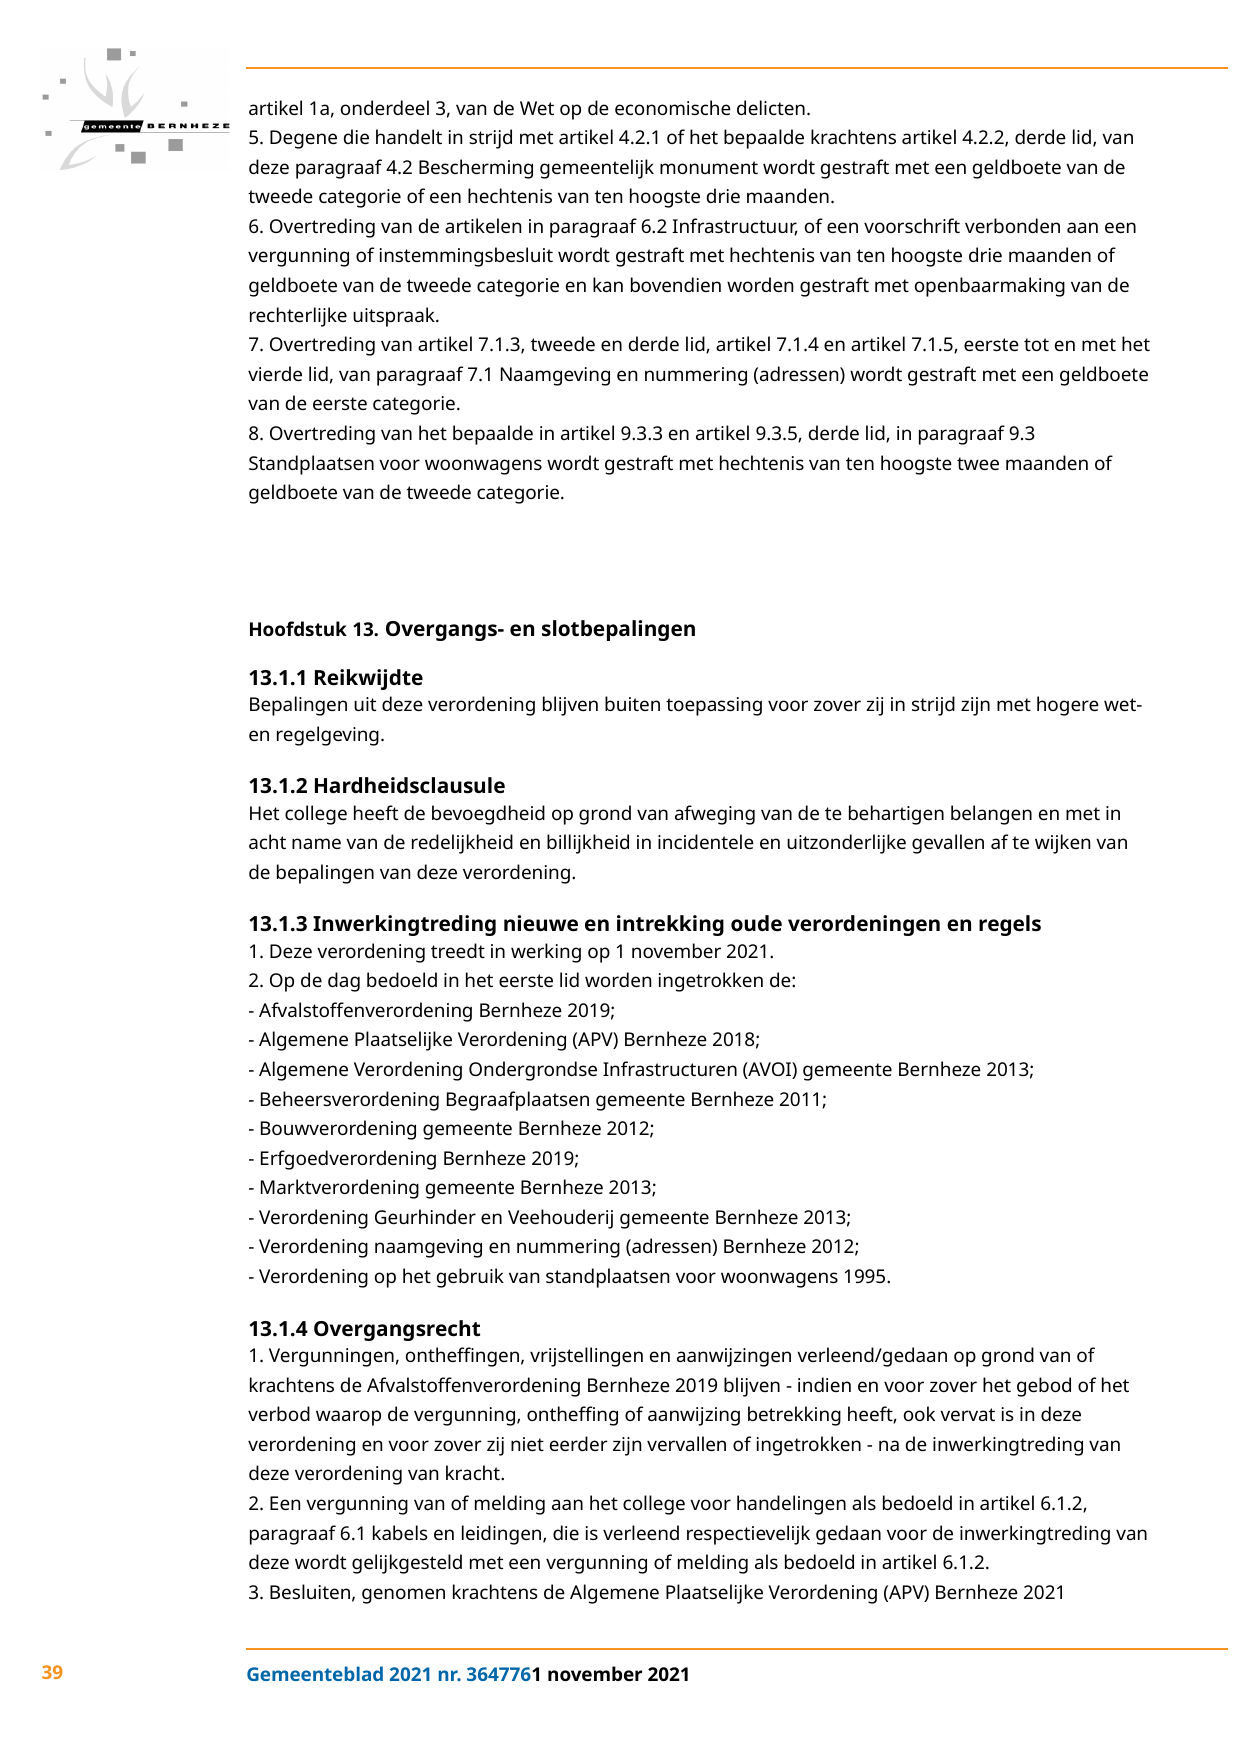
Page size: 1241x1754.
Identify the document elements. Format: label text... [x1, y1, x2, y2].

text 5. Degene die handelt in strijd met artikel 4.2.1 of het bepaalde krachtens artikel 4.2.2, derde lid, van deze paragraaf 4.2 Bescherming gemeentelijk monument wordt gestraft met een geldboete van de tweede categorie of een hechtenis van ten hoogste drie maanden. [248, 124, 1152, 209]
text 1. Deze verordening treedt in werking op 1 november 2021. [248, 938, 1152, 964]
text - Beheersverordening Begraafplaatsen gemeente Bernheze 2011; [248, 1086, 1152, 1112]
text - Verordening op het gebruik van standplaatsen voor woonwagens 1995. [248, 1263, 1152, 1289]
text 7. Overtreding van artikel 7.1.3, tweede en derde lid, artikel 7.1.4 en artikel 7.1.5, eerste tot en met het vierde lid, van paragraaf 7.1 Naamgeving en nummering (adressen) wordt gestraft met een geldboete van de eerste categorie. [248, 331, 1152, 416]
text - Afvalstoffenverordening Bernheze 2019; [248, 997, 1152, 1023]
text Bepalingen uit deze verordening blijven buiten toepassing voor zover zij in strijd zijn met hogere wet- en regelgeving. [248, 691, 1152, 747]
text 13.1.1 Reikwijdte [248, 663, 1152, 691]
text 2. Op de dag bedoeld in het eerste lid worden ingetrokken de: [248, 967, 1152, 993]
text 13.1.2 Hardheidsclausule [248, 771, 1152, 800]
text - Bouwverordening gemeente Bernheze 2012; [248, 1115, 1152, 1141]
text - Erfgoedverordening Bernheze 2019; [248, 1145, 1152, 1171]
text - Verordening naamgeving en nummering (adressen) Bernheze 2012; [248, 1234, 1152, 1259]
text 3. Besluiten, genomen krachtens de Algemene Plaatselijke Verordening (APV) Bernheze 2021 [248, 1579, 1152, 1604]
text Hoofdstuk 13. Overgangs- en slotbepalingen [248, 614, 1152, 642]
text - Marktverordening gemeente Bernheze 2013; [248, 1174, 1152, 1200]
text - Verordening Geurhinder en Veehouderij gemeente Bernheze 2013; [248, 1204, 1152, 1230]
text - Algemene Plaatselijke Verordening (APV) Bernheze 2018; [248, 1027, 1152, 1052]
text artikel 1a, onderdeel 3, van de Wet op de economische delicten. [248, 95, 1152, 121]
text 13.1.3 Inwerkingtreding nieuwe en intrekking oude verordeningen en regels [248, 909, 1152, 938]
picture [41, 47, 231, 172]
text 13.1.4 Overgangsrecht [248, 1314, 1152, 1342]
text 1. Vergunningen, ontheffingen, vrijstellingen en aanwijzingen verleend/gedaan op grond van of krachtens de Afvalstoffenverordening Bernheze 2019 blijven - indien en voor zover het gebod of het verbod waarop de vergunning, ontheffing of aanwijzing betrekking heeft, ook vervat is in deze verordening en voor zover zij niet eerder zijn vervallen of ingetrokken - na de inwerkingtreding van deze verordening van kracht. [248, 1342, 1152, 1486]
text 6. Overtreding van de artikelen in paragraaf 6.2 Infrastructuur, of een voorschrift verbonden aan een vergunning of instemmingsbesluit wordt gestraft met hechtenis van ten hoogste drie maanden of geldboete van de tweede categorie en kan bovendien worden gestraft met openbaarmaking van de rechterlijke uitspraak. [248, 213, 1152, 328]
text 2. Een vergunning van of melding aan het college voor handelingen als bedoeld in artikel 6.1.2, paragraaf 6.1 kabels en leidingen, die is verleend respectievelijk gedaan voor de inwerkingtreding van deze wordt gelijkgesteld met een vergunning of melding als bedoeld in artikel 6.1.2. [248, 1490, 1152, 1575]
text Het college heeft de bevoegdheid op grond van afweging van de te behartigen belangen en met in acht name van de redelijkheid en billijkheid in incidentele en uitzonderlijke gevallen af te wijken van de bepalingen van deze verordening. [248, 800, 1152, 885]
text 8. Overtreding van het bepaalde in artikel 9.3.3 en artikel 9.3.5, derde lid, in paragraaf 9.3 Standplaatsen voor woonwagens wordt gestraft met hechtenis van ten hoogste twee maanden of geldboete van de tweede categorie. [248, 420, 1152, 505]
text - Algemene Verordening Ondergrondse Infrastructuren (AVOI) gemeente Bernheze 2013; [248, 1056, 1152, 1082]
